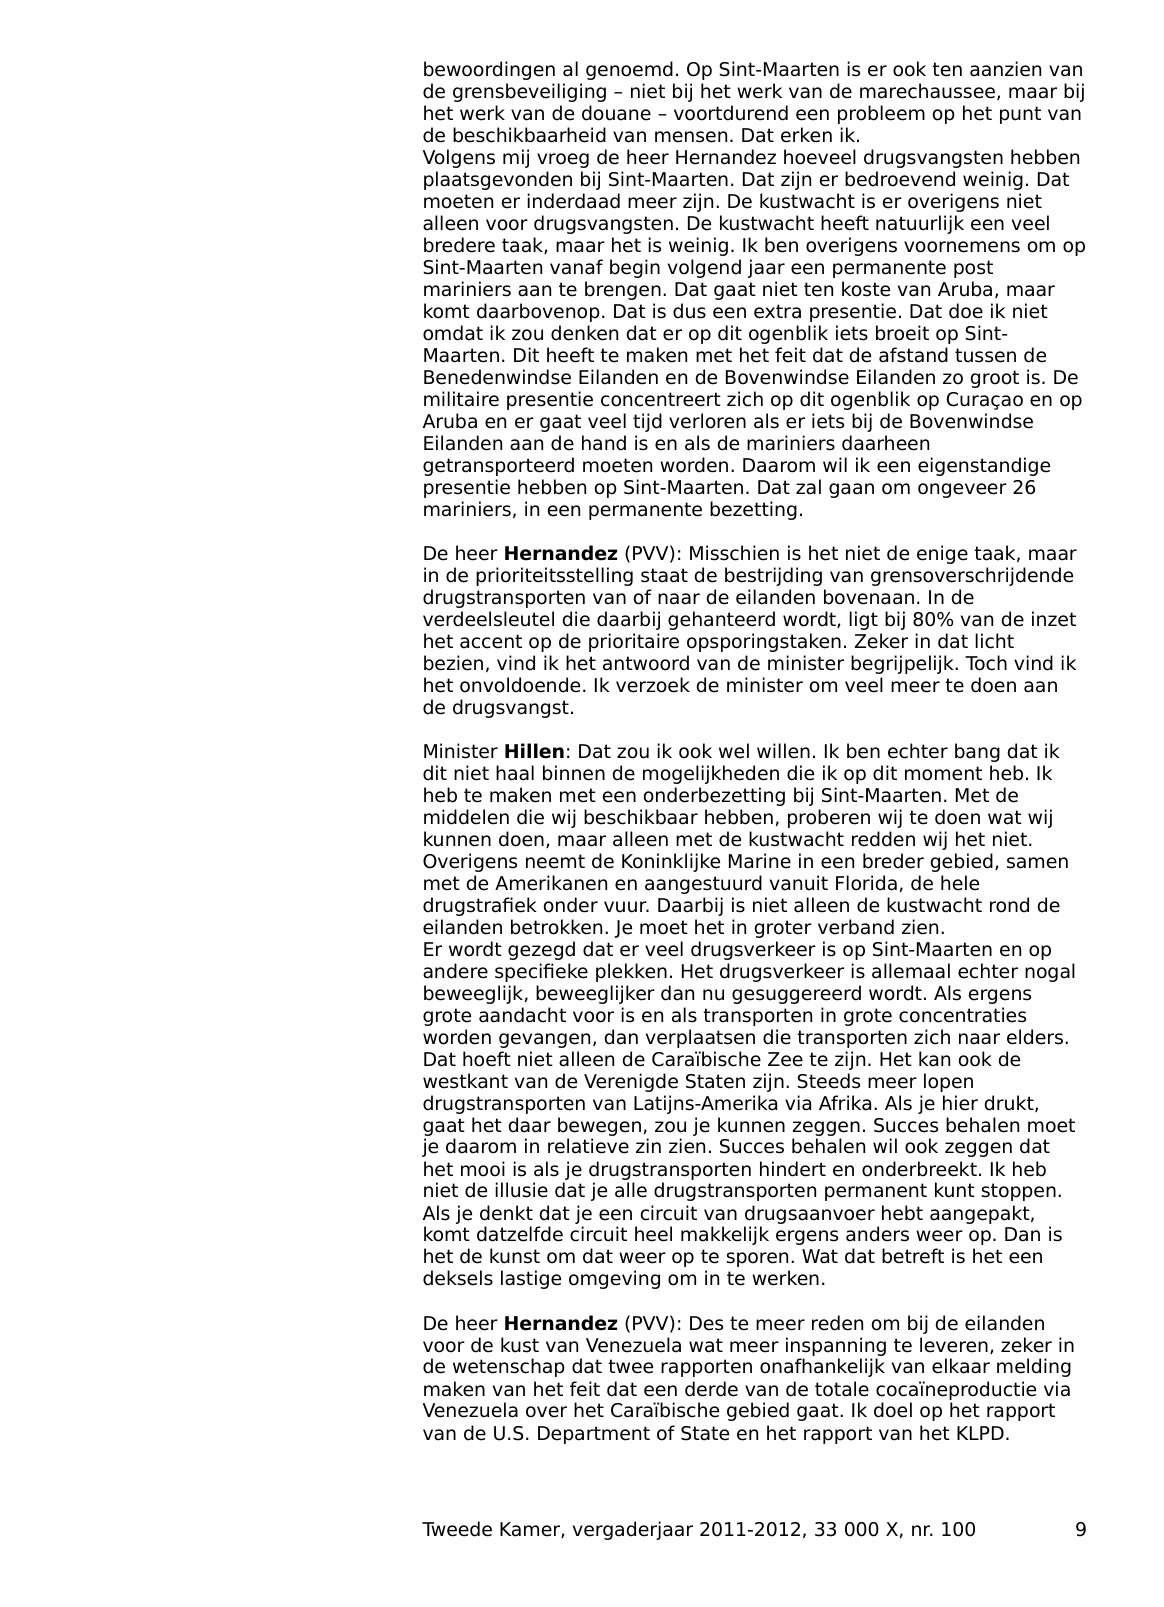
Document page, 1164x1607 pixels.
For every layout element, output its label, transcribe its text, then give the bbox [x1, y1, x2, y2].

text De heer Hernandez (PVV): Des te meer reden om bij de eilanden voor de kust van Venezuela wat meer inspanning te leveren, zeker in de wetenschap dat twee rapporten onafhankelijk van elkaar melding maken van het feit dat een derde van de totale cocaïneproductie via Venezuela over het Caraïbische gebied gaat. Ik doel op het rapport van de U.S. Department of State en het rapport van het KLPD. [422, 1312, 1087, 1444]
text De heer Hernandez (PVV): Misschien is het niet de enige taak, maar in de prioriteitsstelling staat de bestrijding van grensoverschrijdende drugstransporten van of naar de eilanden bovenaan. In de verdeelsleutel die daarbij gehanteerd wordt, ligt bij 80% van de inzet het accent op de prioritaire opsporingstaken. Zeker in dat licht bezien, vind ik het antwoord van de minister begrijpelijk. Toch vind ik het onvoldoende. Ik verzoek de minister om veel meer te doen aan de drugsvangst. [422, 543, 1087, 719]
text Volgens mij vroeg de heer Hernandez hoeveel drugsvangsten hebben plaatsgevonden bij Sint-Maarten. Dat zijn er bedroevend weinig. Dat moeten er inderdaad meer zijn. De kustwacht is er overigens niet alleen voor drugsvangsten. De kustwacht heeft natuurlijk een veel bredere taak, maar het is weinig. Ik ben overigens voornemens om op Sint-Maarten vanaf begin volgend jaar een permanente post mariniers aan te brengen. Dat gaat niet ten koste van Aruba, maar komt daarbovenop. Dat is dus een extra presentie. Dat doe ik niet omdat ik zou denken dat er op dit ogenblik iets broeit op Sint-Maarten. Dit heeft te maken met het feit dat de afstand tussen de Benedenwindse Eilanden en de Bovenwindse Eilanden zo groot is. De militaire presentie concentreert zich op dit ogenblik op Curaçao en op Aruba en er gaat veel tijd verloren als er iets bij de Bovenwindse Eilanden aan de hand is en als de mariniers daarheen getransporteerd moeten worden. Daarom wil ik een eigenstandige presentie hebben op Sint-Maarten. Dat zal gaan om ongeveer 26 mariniers, in een permanente bezetting. [422, 147, 1087, 521]
text Minister Hillen: Dat zou ik ook wel willen. Ik ben echter bang dat ik dit niet haal binnen de mogelijkheden die ik op dit moment heb. Ik heb te maken met een onderbezetting bij Sint-Maarten. Met de middelen die wij beschikbaar hebben, proberen wij te doen wat wij kunnen doen, maar alleen met de kustwacht redden wij het niet. Overigens neemt de Koninklijke Marine in een breder gebied, samen met de Amerikanen en aangestuurd vanuit Florida, de hele drugstrafiek onder vuur. Daarbij is niet alleen de kustwacht rond de eilanden betrokken. Je moet het in groter verband zien. [422, 741, 1087, 939]
text Er wordt gezegd dat er veel drugsverkeer is op Sint-Maarten en op andere specifieke plekken. Het drugsverkeer is allemaal echter nogal beweeglijk, beweeglijker dan nu gesuggereerd wordt. Als ergens grote aandacht voor is en als transporten in grote concentraties worden gevangen, dan verplaatsen die transporten zich naar elders. Dat hoeft niet alleen de Caraïbische Zee te zijn. Het kan ook de westkant van de Verenigde Staten zijn. Steeds meer lopen drugstransporten van Latijns-Amerika via Afrika. Als je hier drukt, gaat het daar bewegen, zou je kunnen zeggen. Succes behalen moet je daarom in relatieve zin zien. Succes behalen wil ook zeggen dat het mooi is als je drugstransporten hindert en onderbreekt. Ik heb niet de illusie dat je alle drugstransporten permanent kunt stoppen. Als je denkt dat je een circuit van drugsaanvoer hebt aangepakt, komt datzelfde circuit heel makkelijk ergens anders weer op. Dan is het de kunst om dat weer op te sporen. Wat dat betreft is het een deksels lastige omgeving om in te werken. [422, 939, 1087, 1290]
text bewoordingen al genoemd. Op Sint-Maarten is er ook ten aanzien van de grensbeveiliging – niet bij het werk van de marechaussee, maar bij het werk van de douane – voortdurend een probleem op het punt van de beschikbaarheid van mensen. Dat erken ik. [422, 59, 1087, 147]
